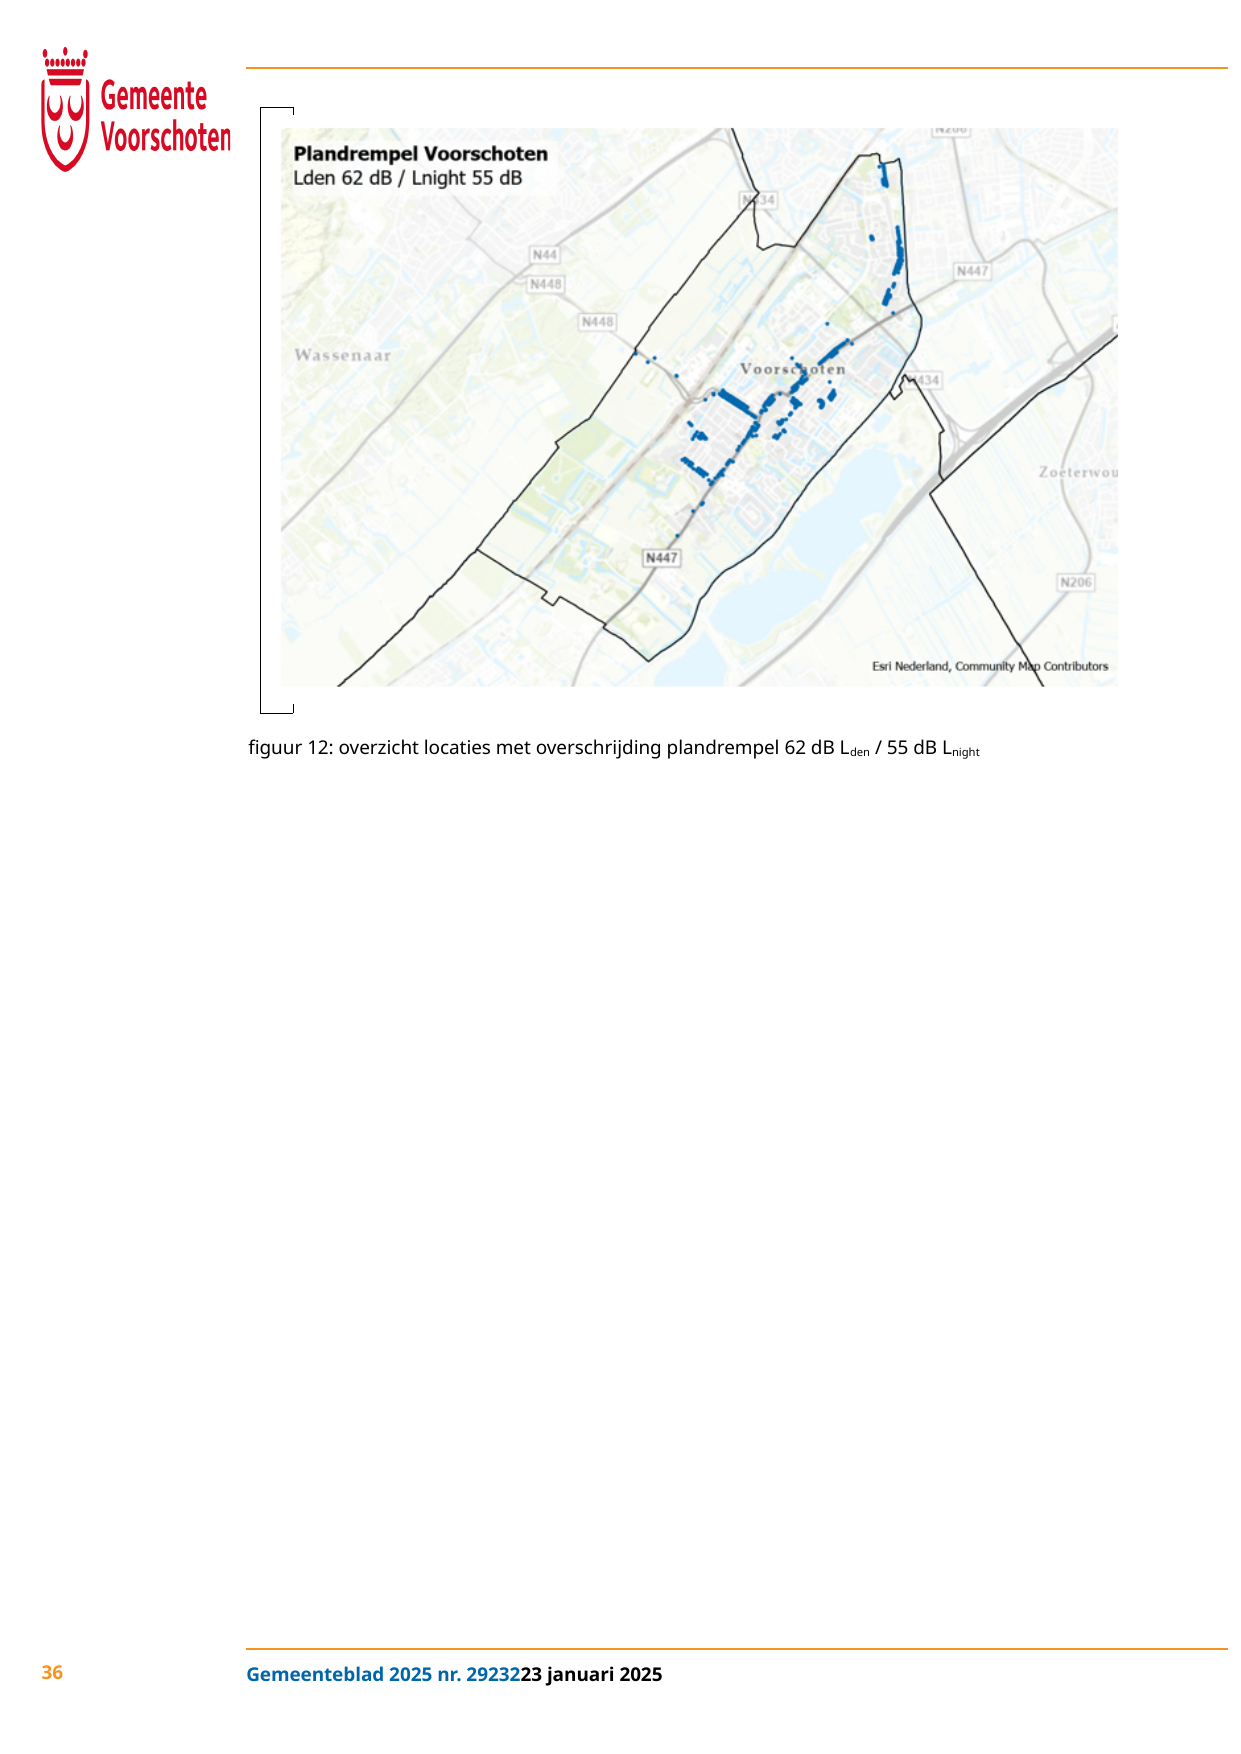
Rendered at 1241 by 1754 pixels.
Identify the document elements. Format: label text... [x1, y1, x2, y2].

text figuur 12: overzicht locaties met overschrijding plandrempel 62 dB Lden / 55 dB Lnight [248, 734, 1152, 760]
picture [41, 47, 231, 172]
picture [268, 115, 1155, 704]
